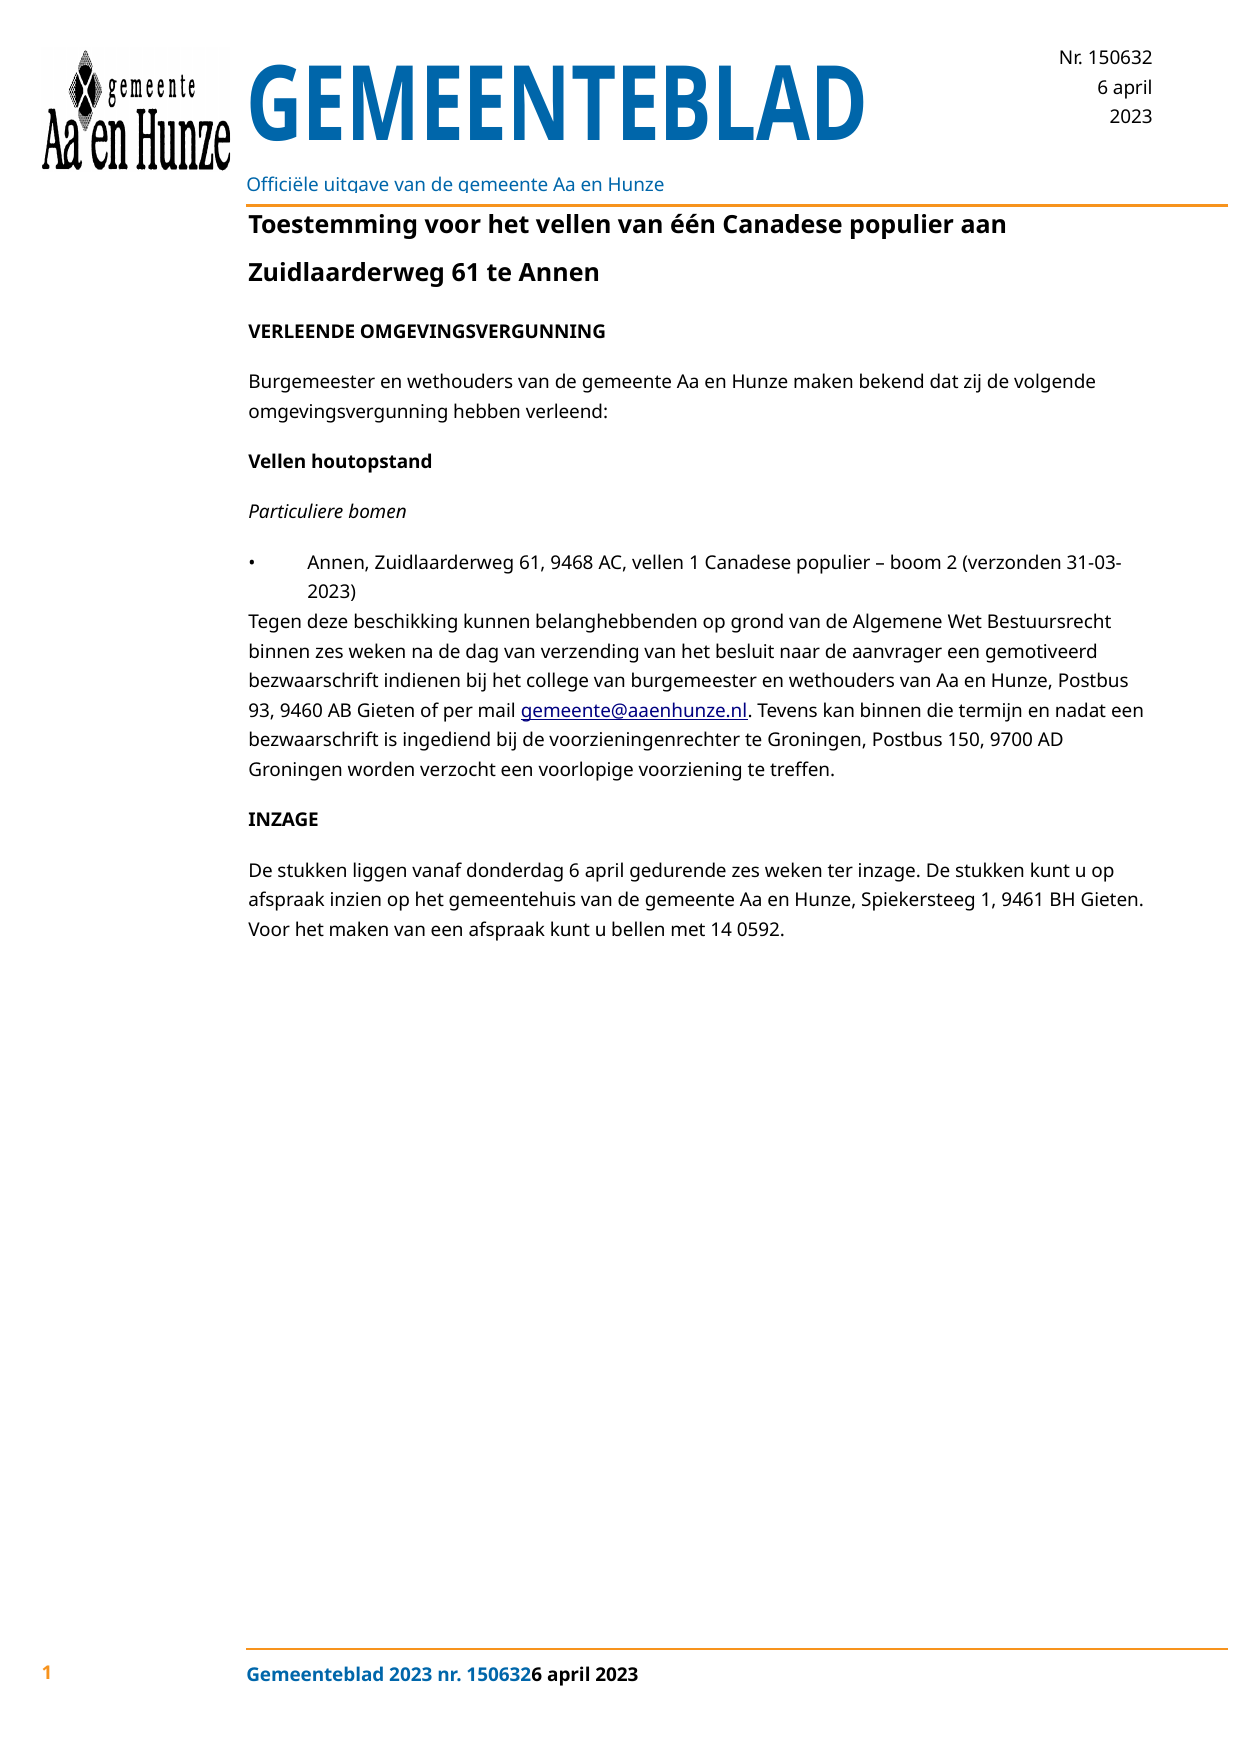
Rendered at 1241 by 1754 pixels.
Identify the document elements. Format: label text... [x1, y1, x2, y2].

text Burgemeester en wethouders van de gemeente Aa en Hunze maken bekend dat zij de volgende omgevingsvergunning hebben verleend: [248, 368, 1152, 424]
text INZAGE [248, 807, 1152, 832]
picture [41, 47, 231, 172]
list Annen, Zuidlaarderweg 61, 9468 AC, vellen 1 Canadese populier – boom 2 (verzonden 31-03-2023) [248, 549, 1152, 604]
text Particuliere bomen [248, 499, 1152, 524]
text Tegen deze beschikking kunnen belanghebbenden op grond van de Algemene Wet Bestuursrecht binnen zes weken na de dag van verzending van het besluit naar de aanvrager een gemotiveerd bezwaarschrift indienen bij het college van burgemeester en wethouders van Aa en Hunze, Postbus 93, 9460 AB Gieten of per mail gemeente@aaenhunze.nl. Tevens kan binnen die termijn en nadat een bezwaarschrift is ingediend bij de voorzieningenrechter te Groningen, Postbus 150, 9700 AD Groningen worden verzocht een voorlopige voorziening te treffen. [248, 608, 1152, 782]
text Vellen houtopstand [248, 448, 1152, 474]
text Toestemming voor het vellen van één Canadese populier aan Zuidlaarderweg 61 te Annen [248, 207, 1152, 288]
text De stukken liggen vanaf donderdag 6 april gedurende zes weken ter inzage. De stukken kunt u op afspraak inzien op het gemeentehuis van de gemeente Aa en Hunze, Spiekersteeg 1, 9461 BH Gieten. Voor het maken van een afspraak kunt u bellen met 14 0592. [248, 857, 1152, 942]
text VERLEENDE OMGEVINGSVERGUNNING [248, 318, 1152, 344]
